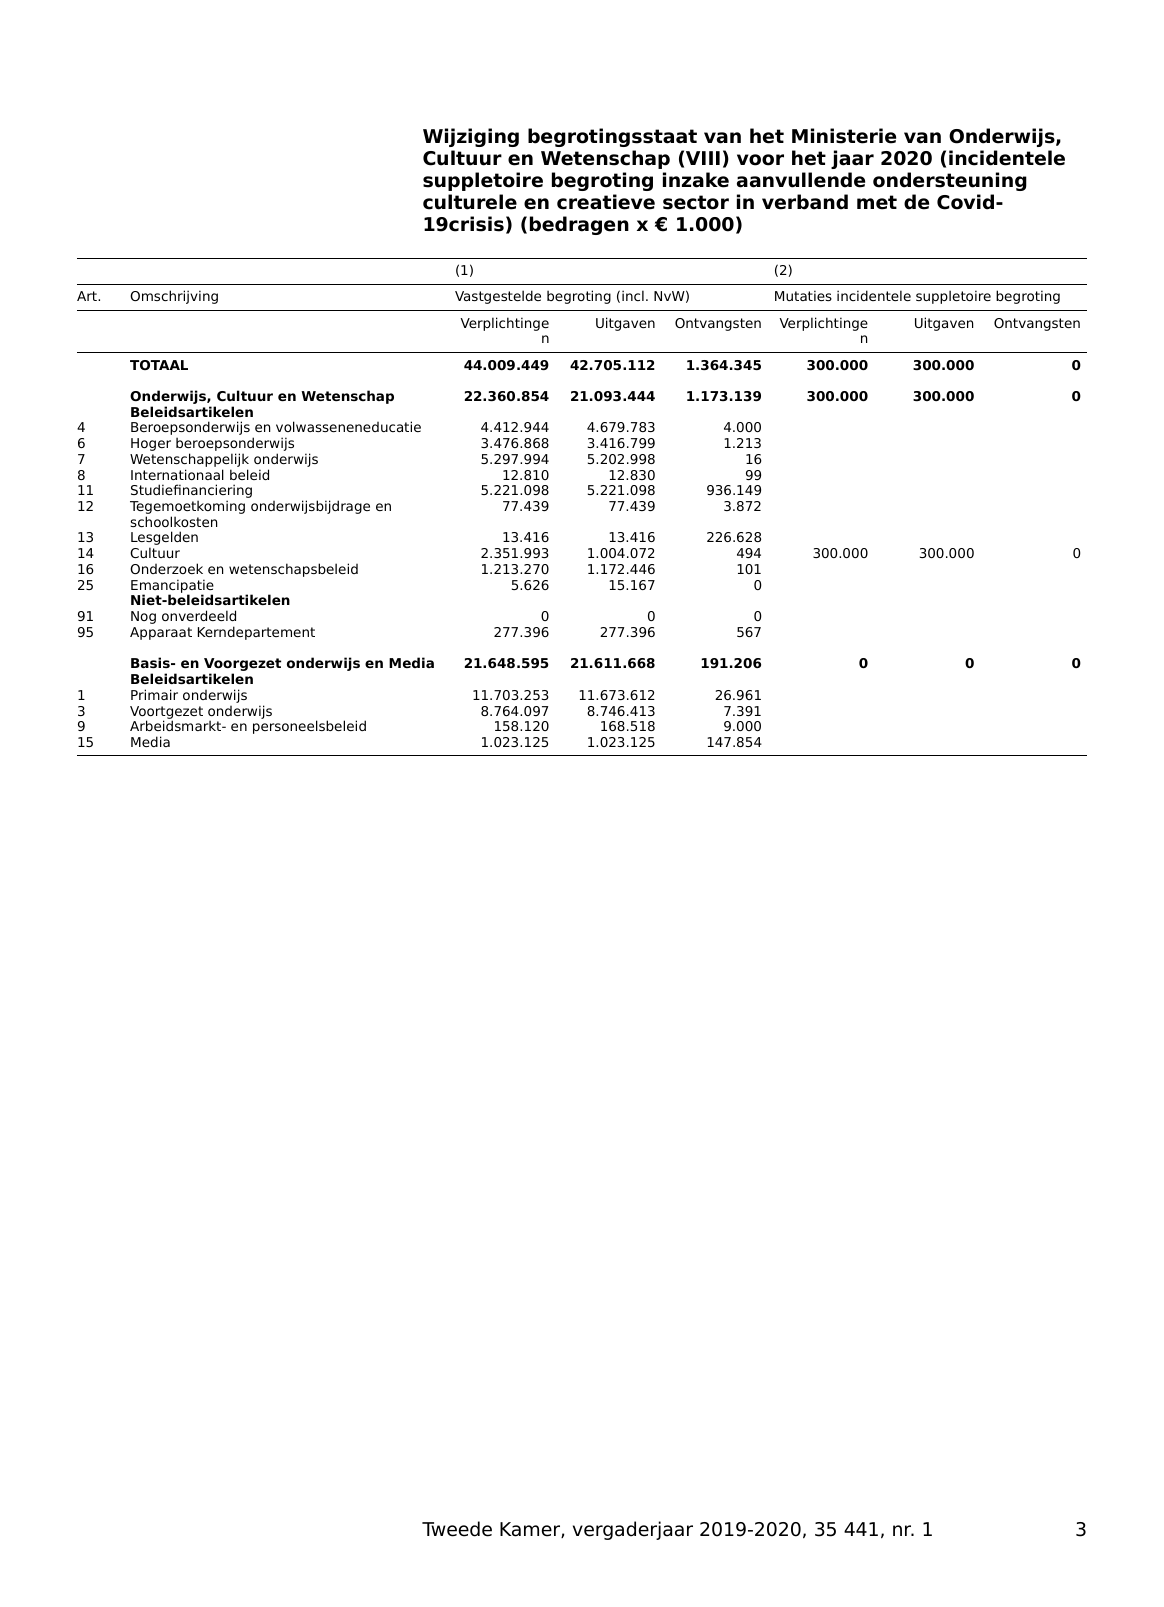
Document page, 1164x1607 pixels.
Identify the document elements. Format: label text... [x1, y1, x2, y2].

table_cell [980, 436, 1087, 452]
table_cell 1.172.446 [555, 562, 661, 577]
table_cell 300.000 [768, 389, 874, 404]
table_cell 9 [77, 719, 124, 735]
table_cell 8.764.097 [449, 703, 555, 719]
table_cell Basis- en Voorgezet onderwijs en Media [124, 656, 449, 672]
table_cell [874, 625, 980, 640]
table_cell 1.023.125 [555, 735, 661, 755]
table_cell 4.000 [661, 420, 768, 436]
table_cell [874, 483, 980, 499]
table_cell 77.439 [555, 499, 661, 530]
table_cell 95 [77, 625, 124, 640]
table_cell 168.518 [555, 719, 661, 735]
table_cell [661, 640, 768, 656]
table_cell 21.611.668 [555, 656, 661, 672]
table_cell [661, 672, 768, 688]
table_cell [768, 578, 874, 593]
table_cell 4.412.944 [449, 420, 555, 436]
table_cell Ontvangsten [980, 311, 1087, 352]
table_cell [980, 593, 1087, 609]
table_cell Primair onderwijs [124, 688, 449, 703]
table_cell 0 [555, 609, 661, 625]
table_cell [768, 719, 874, 735]
table_cell [124, 640, 449, 656]
table_cell Onderzoek en wetenschapsbeleid [124, 562, 449, 577]
table_cell 147.854 [661, 735, 768, 755]
table_cell Lesgelden [124, 530, 449, 546]
table_cell Uitgaven [555, 311, 661, 352]
table_cell [874, 420, 980, 436]
table_cell 0 [980, 353, 1087, 373]
table_cell 0 [768, 656, 874, 672]
table_cell [980, 452, 1087, 467]
table_cell 12.810 [449, 468, 555, 483]
table_cell [555, 373, 661, 389]
table_cell [980, 688, 1087, 703]
table_cell [768, 562, 874, 577]
table_cell [768, 436, 874, 452]
table_cell 5.221.098 [555, 483, 661, 499]
table_cell [980, 499, 1087, 530]
table_cell TOTAAL [124, 353, 449, 373]
table_cell 44.009.449 [449, 353, 555, 373]
table_cell 300.000 [768, 353, 874, 373]
table_cell [980, 735, 1087, 755]
table_cell 21.093.444 [555, 389, 661, 404]
table_cell [980, 373, 1087, 389]
table_cell 5.202.998 [555, 452, 661, 467]
table_cell Internationaal beleid [124, 468, 449, 483]
table_cell 4.679.783 [555, 420, 661, 436]
table_header [77, 259, 124, 283]
table_cell [77, 353, 124, 373]
table_cell [124, 373, 449, 389]
table_cell 1.004.072 [555, 546, 661, 562]
table_cell [980, 703, 1087, 719]
table_cell [555, 405, 661, 420]
table_cell 300.000 [768, 546, 874, 562]
table_cell 101 [661, 562, 768, 577]
table_cell Hoger beroepsonderwijs [124, 436, 449, 452]
table_cell 191.206 [661, 656, 768, 672]
table_cell [768, 405, 874, 420]
table_cell 3.416.799 [555, 436, 661, 452]
table_cell [874, 562, 980, 577]
table_cell Omschrijving [124, 285, 449, 310]
table_cell 9.000 [661, 719, 768, 735]
table_cell Cultuur [124, 546, 449, 562]
table_cell [874, 672, 980, 688]
table_cell [980, 625, 1087, 640]
table_cell [77, 389, 124, 404]
table_cell 1.173.139 [661, 389, 768, 404]
table_cell 1.023.125 [449, 735, 555, 755]
table_cell 0 [661, 609, 768, 625]
table_cell 6 [77, 436, 124, 452]
table_cell 300.000 [874, 353, 980, 373]
table_cell 3.872 [661, 499, 768, 530]
table_cell [768, 373, 874, 389]
table_cell [768, 530, 874, 546]
table_cell Vastgestelde begroting (incl. NvW) [449, 285, 768, 310]
table_cell 277.396 [449, 625, 555, 640]
table_cell 1.213 [661, 436, 768, 452]
table_cell 277.396 [555, 625, 661, 640]
table_cell [980, 719, 1087, 735]
table_cell 300.000 [874, 546, 980, 562]
table_cell Voortgezet onderwijs [124, 703, 449, 719]
table_cell 158.120 [449, 719, 555, 735]
table_cell 4 [77, 420, 124, 436]
table_cell 1.364.345 [661, 353, 768, 373]
table_cell [980, 640, 1087, 656]
table_cell 5.626 [449, 578, 555, 593]
text Wijziging begrotingsstaat van het Ministerie van Onderwijs, Cultuur en Wetenschap (VIII) voor het jaar 2020 (incidentele suppletoire begroting inzake aanvullende ondersteuning culturele en creatieve sector in verband met de Covid-19crisis) (bedragen x € 1.000) [422, 126, 1087, 236]
table_cell [768, 640, 874, 656]
table_cell [77, 373, 124, 389]
table_cell [874, 578, 980, 593]
table_cell 16 [661, 452, 768, 467]
table_cell [77, 593, 124, 609]
table_cell [874, 468, 980, 483]
table_cell 5.221.098 [449, 483, 555, 499]
table_cell [555, 640, 661, 656]
table_cell 7.391 [661, 703, 768, 719]
table_cell 7 [77, 452, 124, 467]
table_cell Arbeidsmarkt- en personeelsbeleid [124, 719, 449, 735]
table_cell 226.628 [661, 530, 768, 546]
table_cell 13 [77, 530, 124, 546]
table_cell [874, 405, 980, 420]
table_cell 25 [77, 578, 124, 593]
table_cell 11.703.253 [449, 688, 555, 703]
table_cell [555, 672, 661, 688]
table_cell [768, 499, 874, 530]
table_cell [77, 405, 124, 420]
table_cell Beleidsartikelen [124, 672, 449, 688]
table_cell Apparaat Kerndepartement [124, 625, 449, 640]
table_cell [874, 530, 980, 546]
table_cell 13.416 [449, 530, 555, 546]
table_cell [980, 609, 1087, 625]
table_cell 77.439 [449, 499, 555, 530]
table_cell [980, 530, 1087, 546]
table_cell 11 [77, 483, 124, 499]
table_cell [77, 672, 124, 688]
table_cell [449, 640, 555, 656]
table_cell 12.830 [555, 468, 661, 483]
table_cell 0 [980, 546, 1087, 562]
table_cell [661, 405, 768, 420]
table_cell 0 [449, 609, 555, 625]
table_cell [874, 719, 980, 735]
table_cell 936.149 [661, 483, 768, 499]
table_cell Studiefinanciering [124, 483, 449, 499]
table_cell [874, 452, 980, 467]
table_cell Art. [77, 285, 124, 310]
table_cell 300.000 [874, 389, 980, 404]
table_cell [449, 593, 555, 609]
table_cell 567 [661, 625, 768, 640]
table_header (2) [768, 259, 1087, 283]
table_cell [874, 640, 980, 656]
table_cell Tegemoetkoming onderwijsbijdrage en schoolkosten [124, 499, 449, 530]
table_cell [768, 452, 874, 467]
table_cell 21.648.595 [449, 656, 555, 672]
table_cell 2.351.993 [449, 546, 555, 562]
table_cell 26.961 [661, 688, 768, 703]
table_cell [661, 373, 768, 389]
table_cell [768, 703, 874, 719]
table_cell [980, 562, 1087, 577]
table_cell [980, 578, 1087, 593]
table_cell [555, 593, 661, 609]
table_cell [77, 311, 124, 352]
table_cell 3 [77, 703, 124, 719]
table_cell [874, 593, 980, 609]
table_cell [980, 468, 1087, 483]
table_cell Mutaties incidentele suppletoire begroting [768, 285, 1087, 310]
table_cell [449, 373, 555, 389]
table_cell 8 [77, 468, 124, 483]
table_cell [980, 483, 1087, 499]
table_cell [874, 373, 980, 389]
table_cell 3.476.868 [449, 436, 555, 452]
table_cell 13.416 [555, 530, 661, 546]
table_cell Wetenschappelijk onderwijs [124, 452, 449, 467]
table_cell [874, 499, 980, 530]
table_cell 12 [77, 499, 124, 530]
table_cell [874, 688, 980, 703]
table_cell [124, 311, 449, 352]
table_cell Nog onverdeeld [124, 609, 449, 625]
table_cell 42.705.112 [555, 353, 661, 373]
table_cell [980, 420, 1087, 436]
table_cell 0 [980, 389, 1087, 404]
table_cell [77, 640, 124, 656]
table_cell Ontvangsten [661, 311, 768, 352]
table_cell [874, 735, 980, 755]
table_cell [980, 672, 1087, 688]
table_cell [768, 593, 874, 609]
table_cell 1 [77, 688, 124, 703]
table_cell 0 [661, 578, 768, 593]
table_cell [980, 405, 1087, 420]
table_cell [768, 625, 874, 640]
table_cell 5.297.994 [449, 452, 555, 467]
table_cell Niet-beleidsartikelen [124, 593, 449, 609]
table_header [124, 259, 449, 283]
table_cell [661, 593, 768, 609]
table_cell [768, 688, 874, 703]
table_cell Beleidsartikelen [124, 405, 449, 420]
table_cell Uitgaven [874, 311, 980, 352]
table_cell 22.360.854 [449, 389, 555, 404]
table_cell Verplichtingen [449, 311, 555, 352]
table_cell 494 [661, 546, 768, 562]
table_cell [768, 483, 874, 499]
table_cell 16 [77, 562, 124, 577]
table_cell 15.167 [555, 578, 661, 593]
table_cell Media [124, 735, 449, 755]
table_cell 99 [661, 468, 768, 483]
table_cell [449, 672, 555, 688]
table_cell [768, 420, 874, 436]
table_cell [77, 656, 124, 672]
table_header (1) [449, 259, 768, 283]
table_cell [449, 405, 555, 420]
table_cell 0 [980, 656, 1087, 672]
table_cell 11.673.612 [555, 688, 661, 703]
table_cell 0 [874, 656, 980, 672]
table_cell Beroepsonderwijs en volwasseneneducatie [124, 420, 449, 436]
table_cell Onderwijs, Cultuur en Wetenschap [124, 389, 449, 404]
table_cell [874, 436, 980, 452]
table_cell 1.213.270 [449, 562, 555, 577]
table_cell [768, 609, 874, 625]
table_cell [874, 703, 980, 719]
table_cell [768, 735, 874, 755]
table_cell 91 [77, 609, 124, 625]
table_cell [874, 609, 980, 625]
table_cell Emancipatie [124, 578, 449, 593]
table_cell [768, 468, 874, 483]
table_cell Verplichtingen [768, 311, 874, 352]
table_cell 15 [77, 735, 124, 755]
table_cell 8.746.413 [555, 703, 661, 719]
table_cell 14 [77, 546, 124, 562]
table_cell [768, 672, 874, 688]
